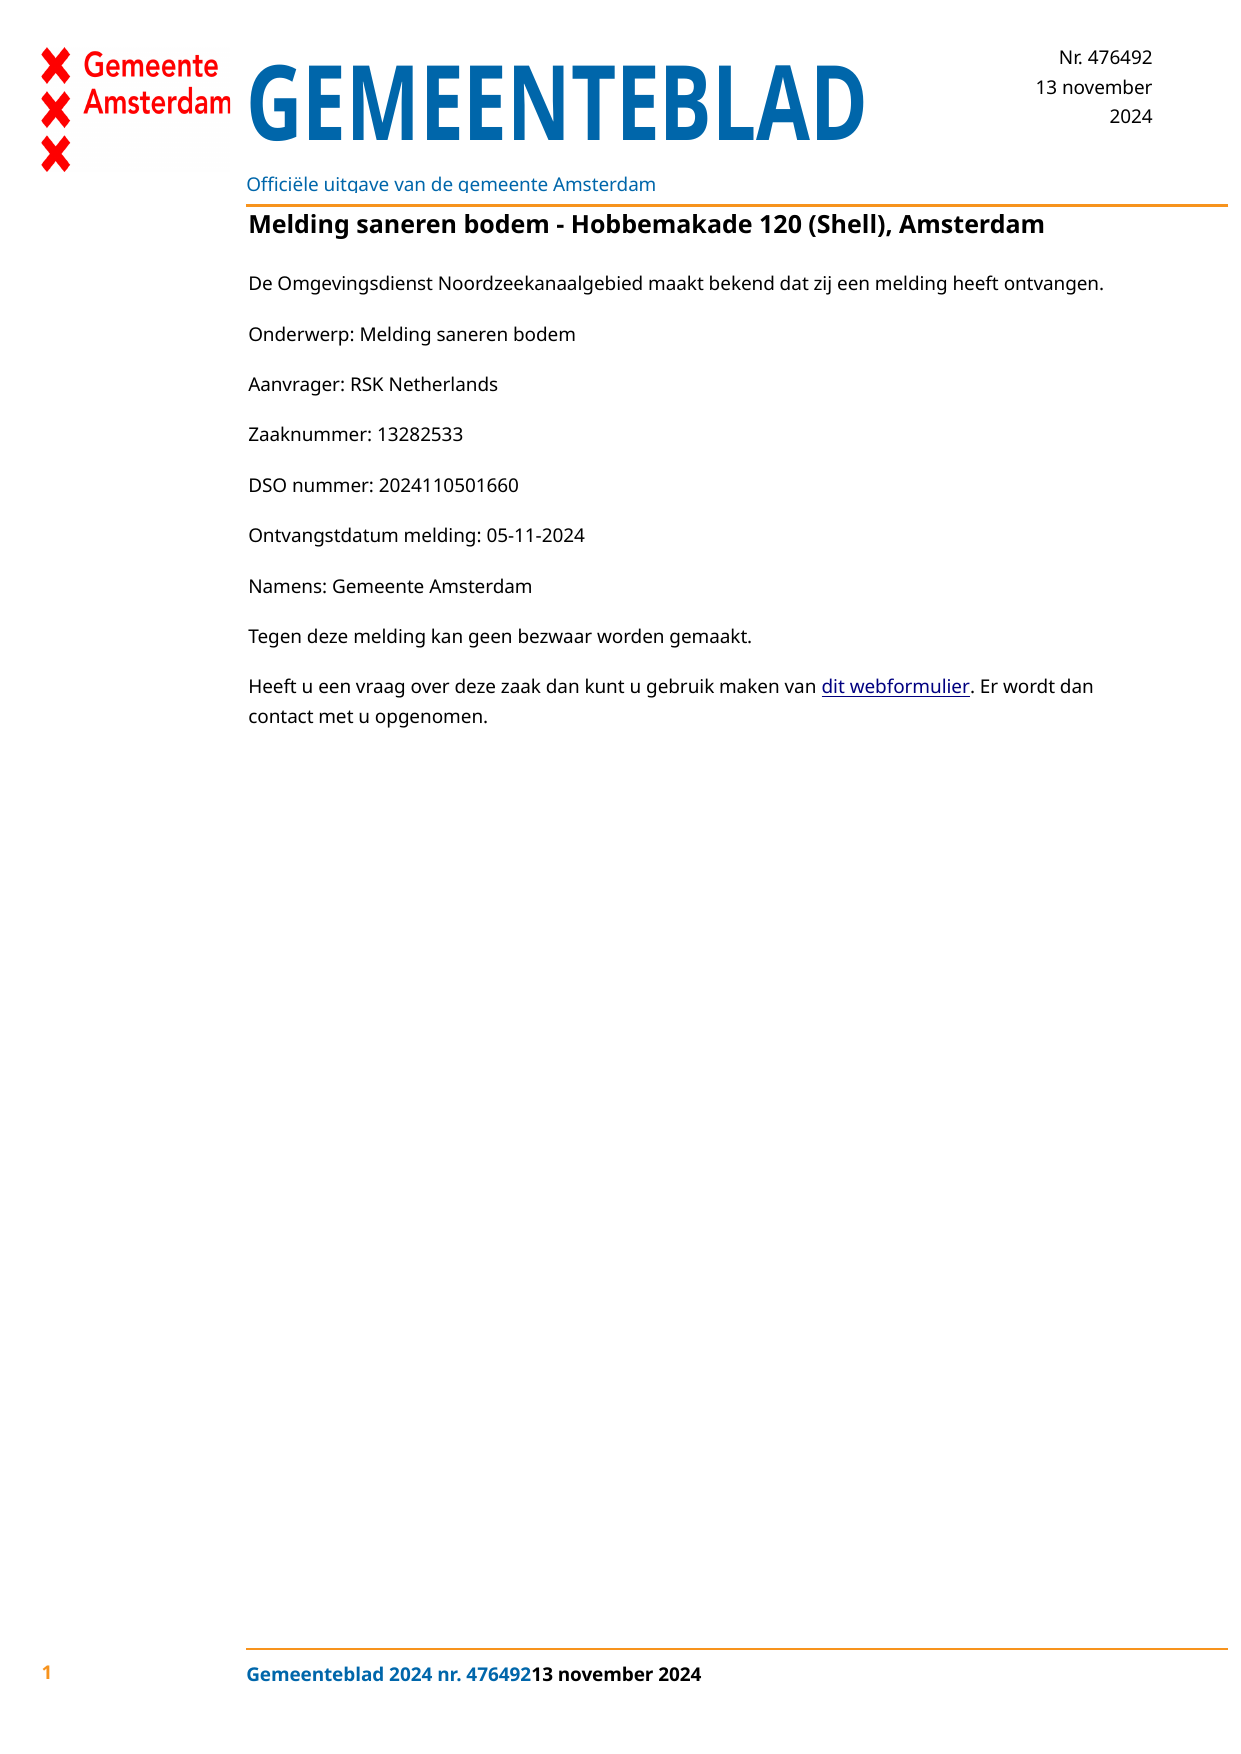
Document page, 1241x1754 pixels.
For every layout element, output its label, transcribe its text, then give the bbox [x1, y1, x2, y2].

text Onderwerp: Melding saneren bodem [248, 321, 1152, 346]
text Ontvangstdatum melding: 05-11-2024 [248, 522, 1152, 548]
text Namens: Gemeente Amsterdam [248, 573, 1152, 598]
text Aanvrager: RSK Netherlands [248, 371, 1152, 397]
text DSO nummer: 2024110501660 [248, 472, 1152, 498]
text Melding saneren bodem - Hobbemakade 120 (Shell), Amsterdam [248, 207, 1152, 241]
text Heeft u een vraag over deze zaak dan kunt u gebruik maken van dit webformulier. Er wordt dan contact met u opgenomen. [248, 674, 1152, 729]
text Tegen deze melding kan geen bezwaar worden gemaakt. [248, 623, 1152, 649]
text De Omgevingsdienst Noordzeekanaalgebied maakt bekend dat zij een melding heeft ontvangen. [248, 270, 1152, 296]
text Zaaknummer: 13282533 [248, 422, 1152, 447]
picture [41, 47, 231, 172]
